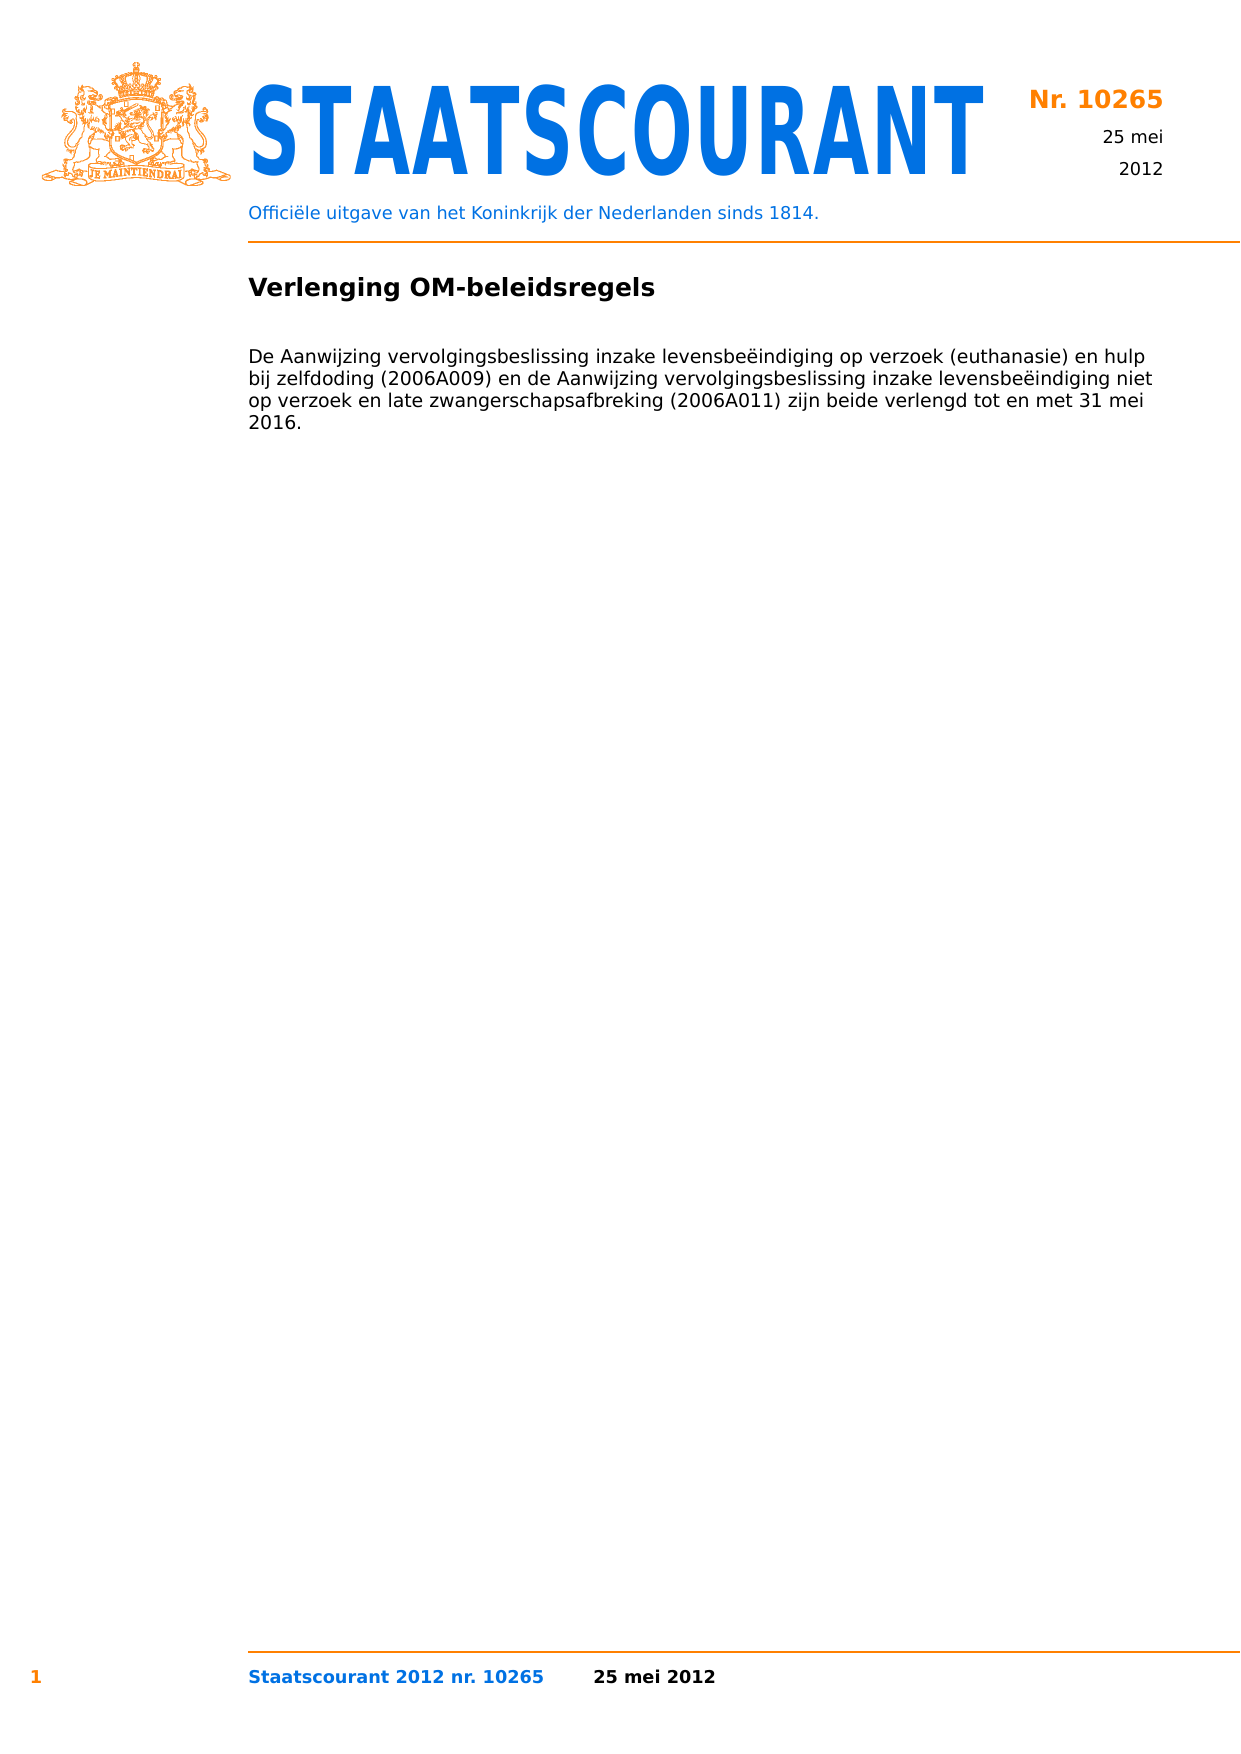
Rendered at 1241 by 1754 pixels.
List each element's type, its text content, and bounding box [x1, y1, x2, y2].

table_cell Officiële uitgave van het Koninkrijk der Nederlanden sinds 1814. [248, 203, 1240, 241]
table_header Nr. 10265 [998, 62, 1240, 121]
text De Aanwijzing vervolgingsbeslissing inzake levensbeëindiging op verzoek (euthanasie) en hulp bij zelfdoding (2006A009) en de Aanwijzing vervolgingsbeslissing inzake levensbeëindiging niet op verzoek en late zwangerschapsafbreking (2006A011) zijn beide verlengd tot en met 31 mei 2016. [248, 346, 1163, 434]
subtitle Verlenging OM-beleidsregels [248, 273, 1163, 302]
table_header STAATSCOURANT [248, 62, 998, 203]
table_header [25, 62, 248, 241]
table_cell 25 mei [998, 121, 1240, 153]
table_cell 2012 [998, 153, 1240, 203]
picture [41, 62, 231, 186]
